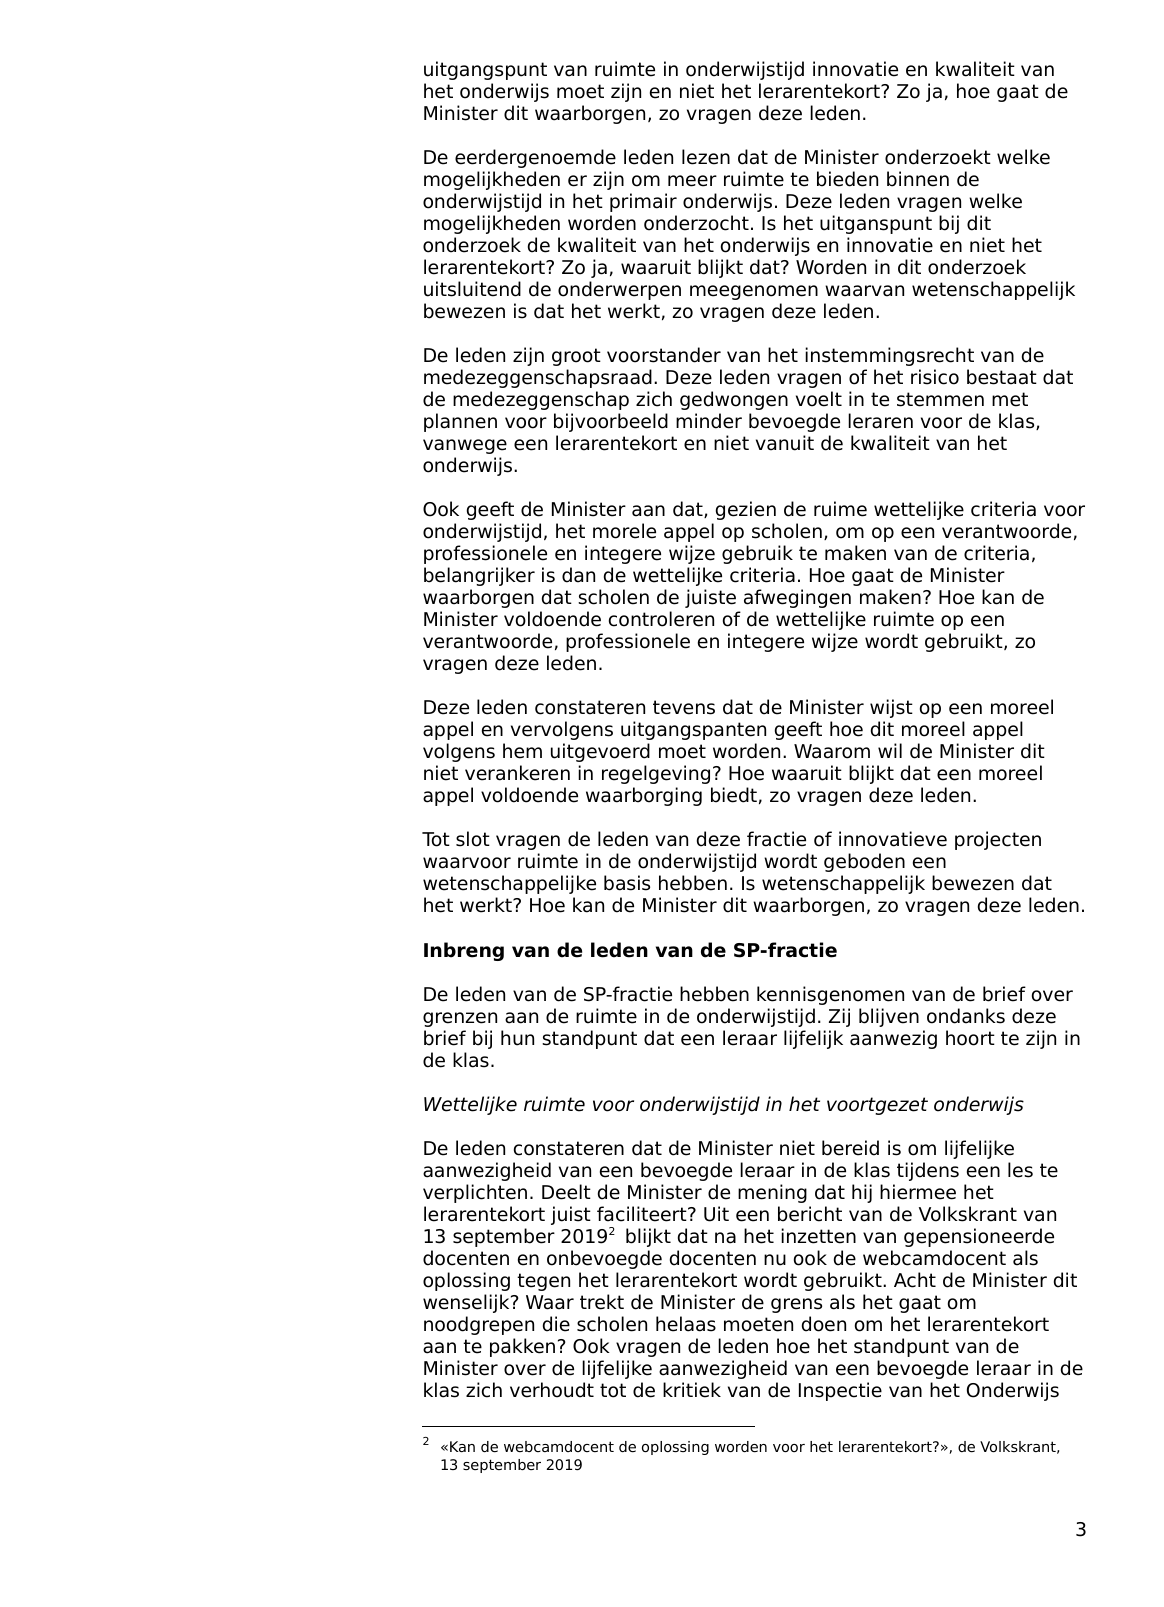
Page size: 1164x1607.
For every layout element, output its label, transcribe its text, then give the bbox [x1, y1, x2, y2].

text De leden van de SP-fractie hebben kennisgenomen van de brief over grenzen aan de ruimte in de onderwijstijd. Zij blijven ondanks deze brief bij hun standpunt dat een leraar lijfelijk aanwezig hoort te zijn in de klas. [422, 984, 1087, 1072]
subtitle Inbreng van de leden van de SP-fractie [422, 939, 1087, 961]
text «Kan de webcamdocent de oplossing worden voor het lerarentekort?», de Volkskrant, 13 september 2019 [422, 1435, 1087, 1474]
subtitle Wettelijke ruimte voor onderwijstijd in het voortgezet onderwijs [422, 1094, 1087, 1116]
text De eerdergenoemde leden lezen dat de Minister onderzoekt welke mogelijkheden er zijn om meer ruimte te bieden binnen de onderwijstijd in het primair onderwijs. Deze leden vragen welke mogelijkheden worden onderzocht. Is het uitganspunt bij dit onderzoek de kwaliteit van het onderwijs en innovatie en niet het lerarentekort? Zo ja, waaruit blijkt dat? Worden in dit onderzoek uitsluitend de onderwerpen meegenomen waarvan wetenschappelijk bewezen is dat het werkt, zo vragen deze leden. [422, 147, 1087, 323]
text Ook geeft de Minister aan dat, gezien de ruime wettelijke criteria voor onderwijstijd, het morele appel op scholen, om op een verantwoorde, professionele en integere wijze gebruik te maken van de criteria, belangrijker is dan de wettelijke criteria. Hoe gaat de Minister waarborgen dat scholen de juiste afwegingen maken? Hoe kan de Minister voldoende controleren of de wettelijke ruimte op een verantwoorde, professionele en integere wijze wordt gebruikt, zo vragen deze leden. [422, 499, 1087, 675]
text Deze leden constateren tevens dat de Minister wijst op een moreel appel en vervolgens uitgangspanten geeft hoe dit moreel appel volgens hem uitgevoerd moet worden. Waarom wil de Minister dit niet verankeren in regelgeving? Hoe waaruit blijkt dat een moreel appel voldoende waarborging biedt, zo vragen deze leden. [422, 697, 1087, 807]
text De leden constateren dat de Minister niet bereid is om lijfelijke aanwezigheid van een bevoegde leraar in de klas tijdens een les te verplichten. Deelt de Minister de mening dat hij hiermee het lerarentekort juist faciliteert? Uit een bericht van de Volkskrant van 13 september 2019 blijkt dat na het inzetten van gepensioneerde docenten en onbevoegde docenten nu ook de webcamdocent als oplossing tegen het lerarentekort wordt gebruikt. Acht de Minister dit wenselijk? Waar trekt de Minister de grens als het gaat om noodgrepen die scholen helaas moeten doen om het lerarentekort aan te pakken? Ook vragen de leden hoe het standpunt van de Minister over de lijfelijke aanwezigheid van een bevoegde leraar in de klas zich verhoudt tot de kritiek van de Inspectie van het Onderwijs [422, 1138, 1087, 1402]
text Tot slot vragen de leden van deze fractie of innovatieve projecten waarvoor ruimte in de onderwijstijd wordt geboden een wetenschappelijke basis hebben. Is wetenschappelijk bewezen dat het werkt? Hoe kan de Minister dit waarborgen, zo vragen deze leden. [422, 829, 1087, 917]
text De leden zijn groot voorstander van het instemmingsrecht van de medezeggenschapsraad. Deze leden vragen of het risico bestaat dat de medezeggenschap zich gedwongen voelt in te stemmen met plannen voor bijvoorbeeld minder bevoegde leraren voor de klas, vanwege een lerarentekort en niet vanuit de kwaliteit van het onderwijs. [422, 345, 1087, 477]
text uitgangspunt van ruimte in onderwijstijd innovatie en kwaliteit van het onderwijs moet zijn en niet het lerarentekort? Zo ja, hoe gaat de Minister dit waarborgen, zo vragen deze leden. [422, 59, 1087, 125]
